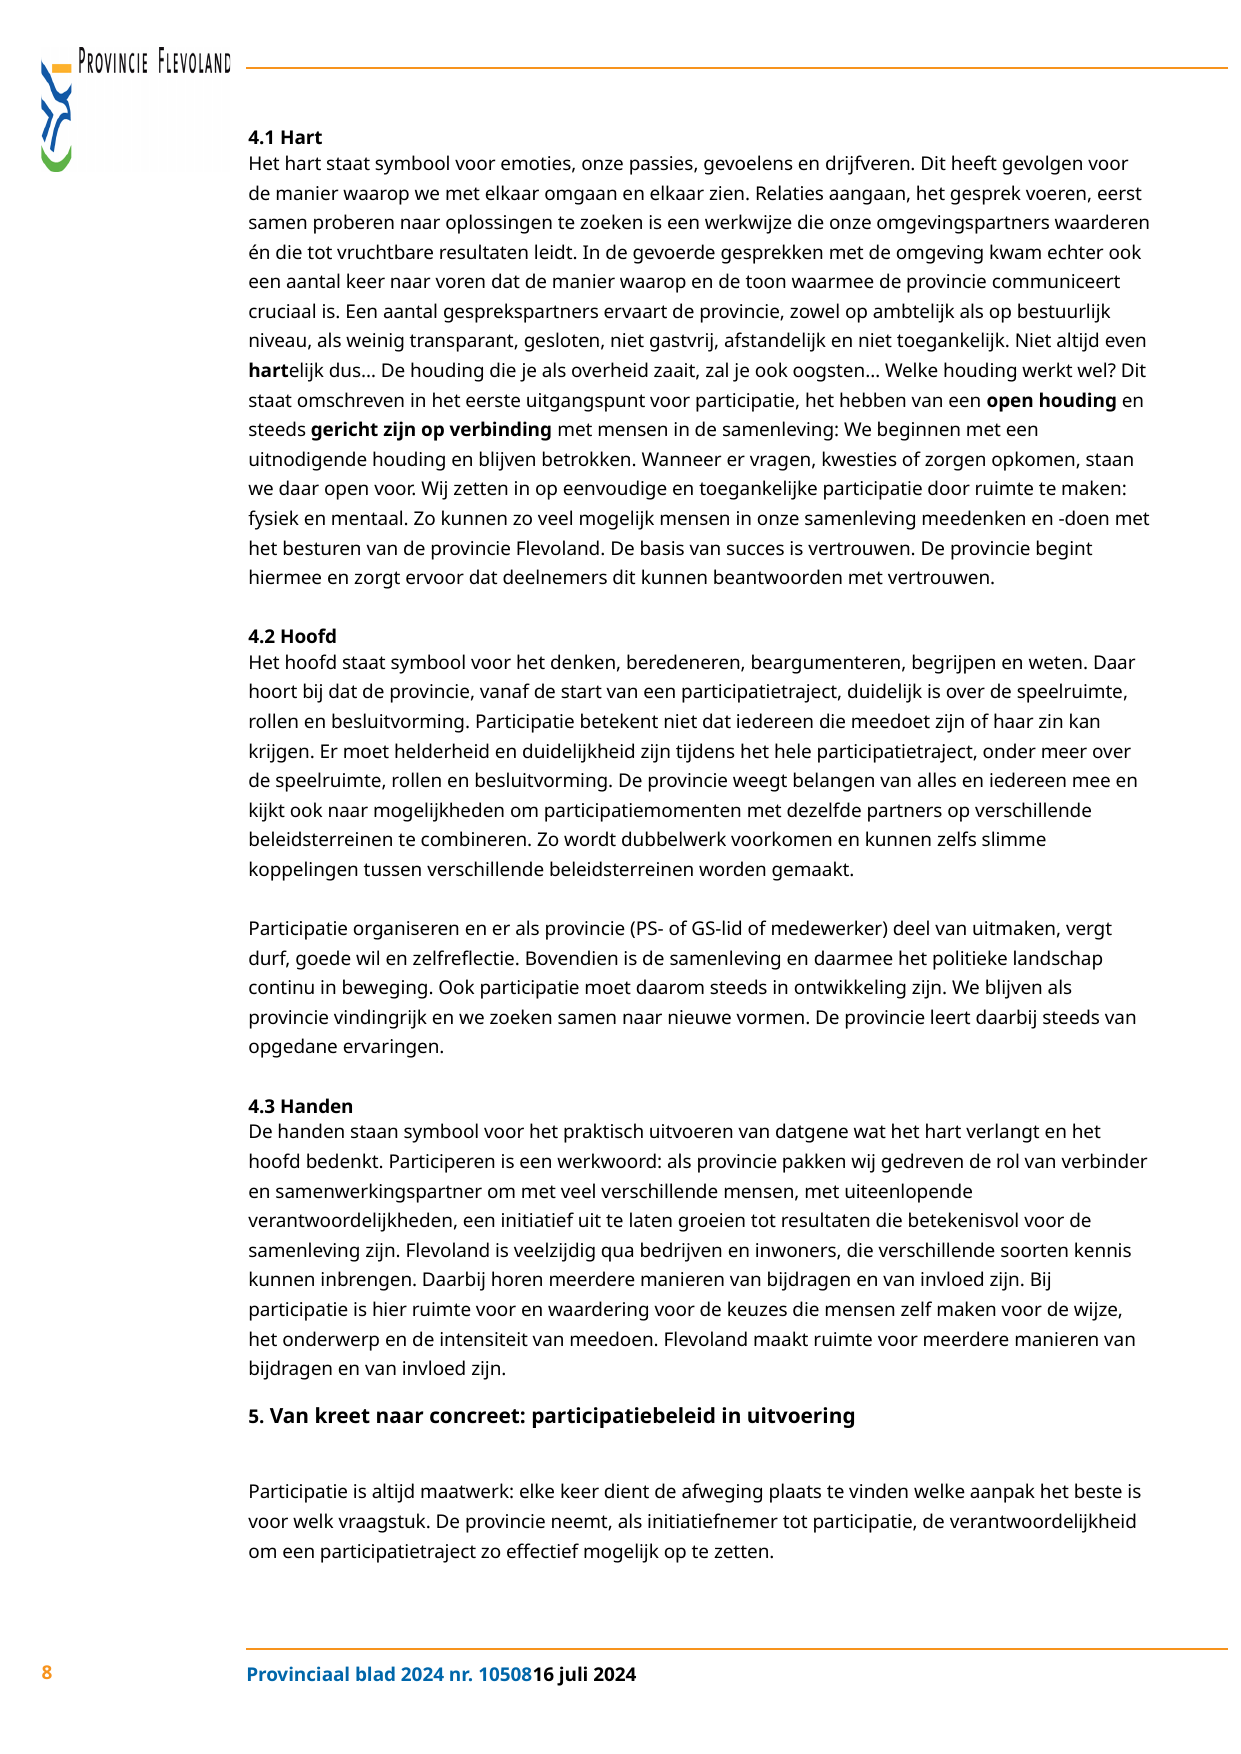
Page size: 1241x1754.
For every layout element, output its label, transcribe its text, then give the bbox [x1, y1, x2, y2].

text 4.2 Hoofd [248, 623, 1152, 649]
text Participatie organiseren en er als provincie (PS- of GS-lid of medewerker) deel van uitmaken, vergt durf, goede wil en zelfreflectie. Bovendien is de samenleving en daarmee het politieke landschap continu in beweging. Ook participatie moet daarom steeds in ontwikkeling zijn. We blijven als provincie vindingrijk en we zoeken samen naar nieuwe vormen. De provincie leert daarbij steeds van opgedane ervaringen. [248, 915, 1152, 1059]
text 4.3 Handen [248, 1093, 1152, 1119]
text Participatie is altijd maatwerk: elke keer dient de afweging plaats te vinden welke aanpak het beste is voor welk vraagstuk. De provincie neemt, als initiatiefnemer tot participatie, de verantwoordelijkheid om een participatietraject zo effectief mogelijk op te zetten. [248, 1479, 1152, 1563]
text 5. Van kreet naar concreet: participatiebeleid in uitvoering [248, 1401, 1152, 1429]
text De handen staan symbool voor het praktisch uitvoeren van datgene wat het hart verlangt en het hoofd bedenkt. Participeren is een werkwoord: als provincie pakken wij gedreven de rol van verbinder en samenwerkingspartner om met veel verschillende mensen, met uiteenlopende verantwoordelijkheden, een initiatief uit te laten groeien tot resultaten die betekenisvol voor de samenleving zijn. Flevoland is veelzijdig qua bedrijven en inwoners, die verschillende soorten kennis kunnen inbrengen. Daarbij horen meerdere manieren van bijdragen en van invloed zijn. Bij participatie is hier ruimte voor en waardering voor de keuzes die mensen zelf maken voor de wijze, het onderwerp en de intensiteit van meedoen. Flevoland maakt ruimte voor meerdere manieren van bijdragen en van invloed zijn. [248, 1119, 1152, 1381]
text Het hart staat symbool voor emoties, onze passies, gevoelens en drijfveren. Dit heeft gevolgen voor de manier waarop we met elkaar omgaan en elkaar zien. Relaties aangaan, het gesprek voeren, eerst samen proberen naar oplossingen te zoeken is een werkwijze die onze omgevingspartners waarderen én die tot vruchtbare resultaten leidt. In de gevoerde gesprekken met de omgeving kwam echter ook een aantal keer naar voren dat de manier waarop en de toon waarmee de provincie communiceert cruciaal is. Een aantal gesprekspartners ervaart de provincie, zowel op ambtelijk als op bestuurlijk niveau, als weinig transparant, gesloten, niet gastvrij, afstandelijk en niet toegankelijk. Niet altijd even hartelijk dus… De houding die je als overheid zaait, zal je ook oogsten… Welke houding werkt wel? Dit staat omschreven in het eerste uitgangspunt voor participatie, het hebben van een open houding en steeds gericht zijn op verbinding met mensen in de samenleving: We beginnen met een uitnodigende houding en blijven betrokken. Wanneer er vragen, kwesties of zorgen opkomen, staan we daar open voor. Wij zetten in op eenvoudige en toegankelijke participatie door ruimte te maken: fysiek en mentaal. Zo kunnen zo veel mogelijk mensen in onze samenleving meedenken en -doen met het besturen van de provincie Flevoland. De basis van succes is vertrouwen. De provincie begint hiermee en zorgt ervoor dat deelnemers dit kunnen beantwoorden met vertrouwen. [248, 150, 1152, 590]
picture [41, 47, 231, 172]
text 4.1 Hart [248, 124, 1152, 150]
text Het hoofd staat symbool voor het denken, beredeneren, beargumenteren, begrijpen en weten. Daar hoort bij dat de provincie, vanaf de start van een participatietraject, duidelijk is over de speelruimte, rollen en besluitvorming. Participatie betekent niet dat iedereen die meedoet zijn of haar zin kan krijgen. Er moet helderheid en duidelijkheid zijn tijdens het hele participatietraject, onder meer over de speelruimte, rollen en besluitvorming. De provincie weegt belangen van alles en iedereen mee en kijkt ook naar mogelijkheden om participatiemomenten met dezelfde partners op verschillende beleidsterreinen te combineren. Zo wordt dubbelwerk voorkomen en kunnen zelfs slimme koppelingen tussen verschillende beleidsterreinen worden gemaakt. [248, 649, 1152, 882]
